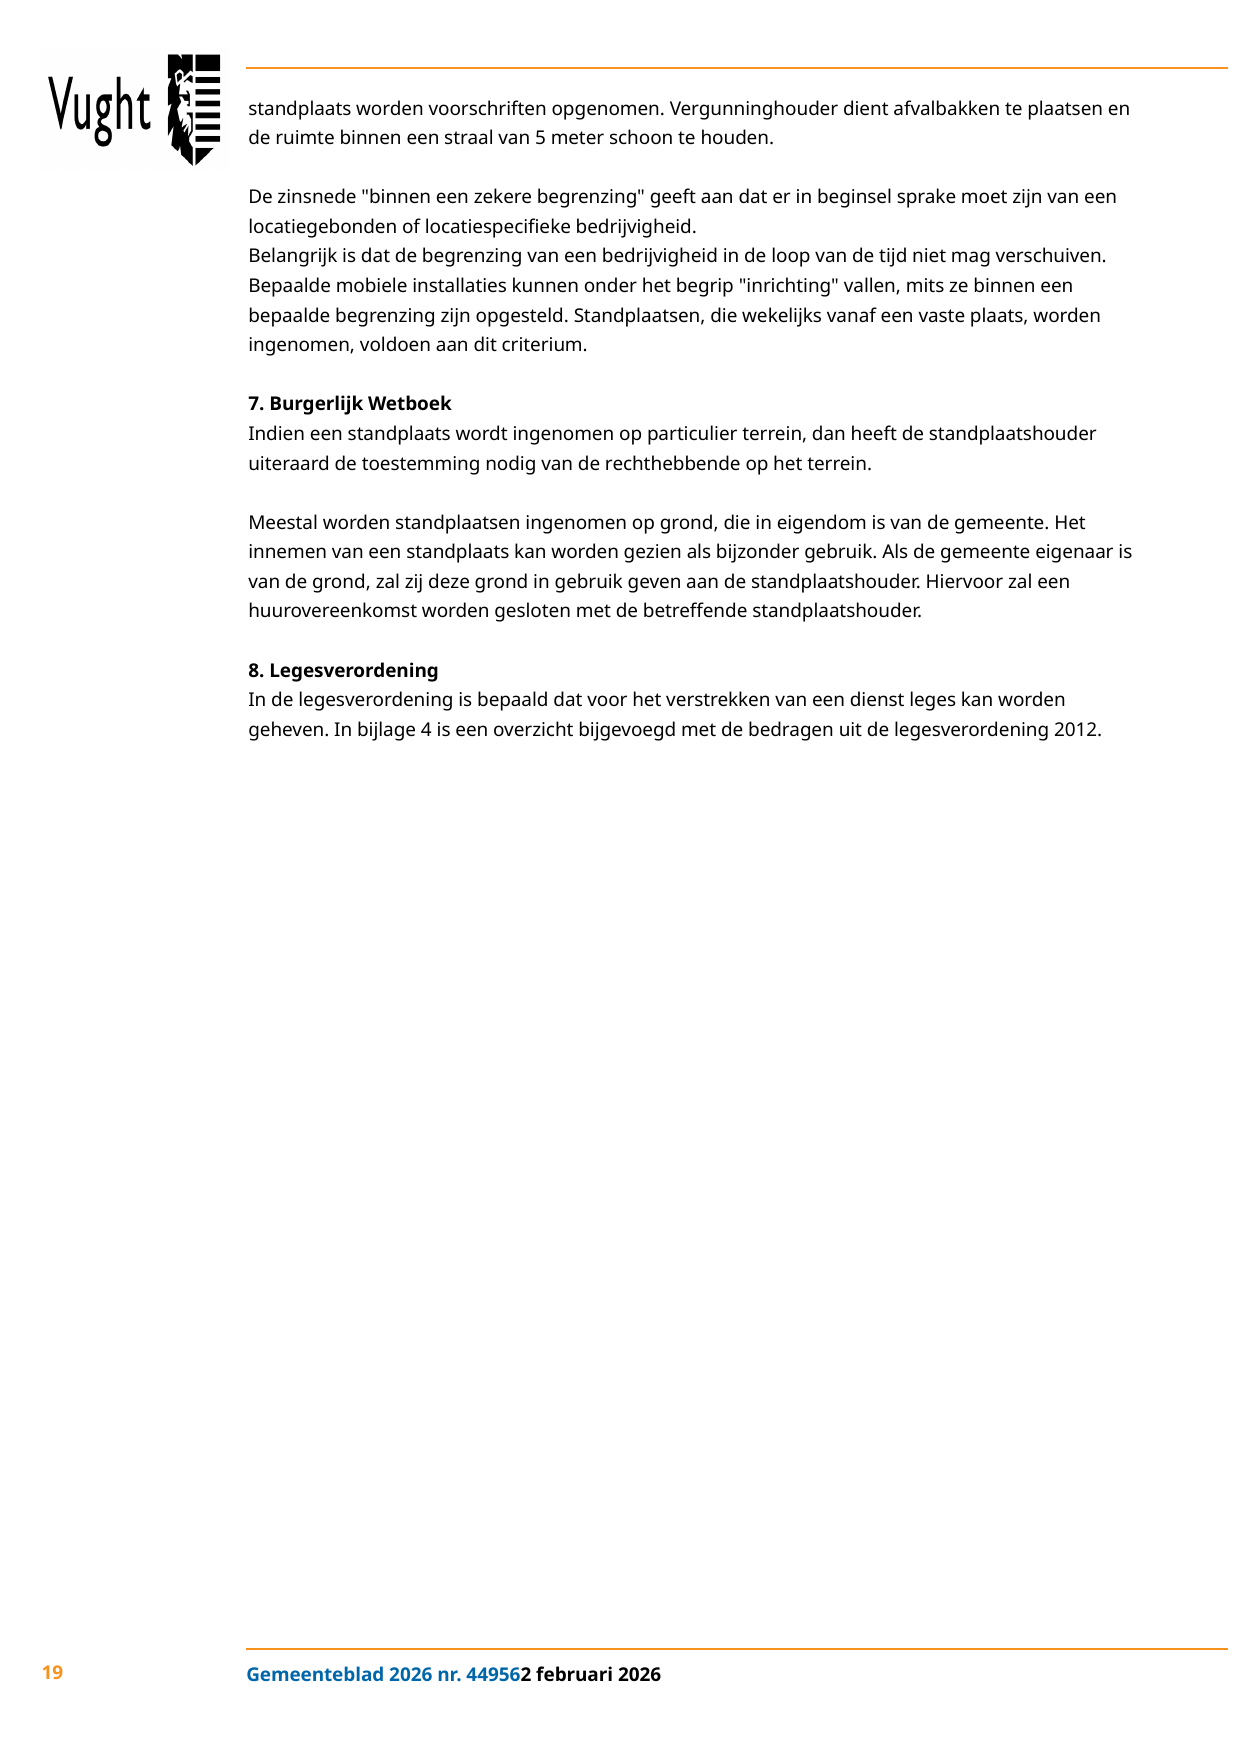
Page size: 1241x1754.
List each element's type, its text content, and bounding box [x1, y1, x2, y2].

text Indien een standplaats wordt ingenomen op particulier terrein, dan heeft de standplaatshouder uiteraard de toestemming nodig van de rechthebbende op het terrein. [248, 420, 1152, 476]
text In de legesverordening is bepaald dat voor het verstrekken van een dienst leges kan worden geheven. In bijlage 4 is een overzicht bijgevoegd met de bedragen uit de legesverordening 2012. [248, 686, 1152, 742]
text standplaats worden voorschriften opgenomen. Vergunninghouder dient afvalbakken te plaatsen en de ruimte binnen een straal van 5 meter schoon te houden. [248, 95, 1152, 150]
text 7. Burgerlijk Wetboek [248, 391, 1152, 416]
text Belangrijk is dat de begrenzing van een bedrijvigheid in de loop van de tijd niet mag verschuiven. Bepaalde mobiele installaties kunnen onder het begrip "inrichting" vallen, mits ze binnen een bepaalde begrenzing zijn opgesteld. Standplaatsen, die wekelijks vanaf een vaste plaats, worden ingenomen, voldoen aan dit criterium. [248, 243, 1152, 357]
text Meestal worden standplaatsen ingenomen op grond, die in eigendom is van de gemeente. Het innemen van een standplaats kan worden gezien als bijzonder gebruik. Als de gemeente eigenaar is van de grond, zal zij deze grond in gebruik geven aan de standplaatshouder. Hiervoor zal een huurovereenkomst worden gesloten met de betreffende standplaatshouder. [248, 509, 1152, 623]
text 8. Legesverordening [248, 657, 1152, 683]
text De zinsnede "binnen een zekere begrenzing" geeft aan dat er in beginsel sprake moet zijn van een locatiegebonden of locatiespecifieke bedrijvigheid. [248, 183, 1152, 239]
picture [41, 47, 231, 172]
